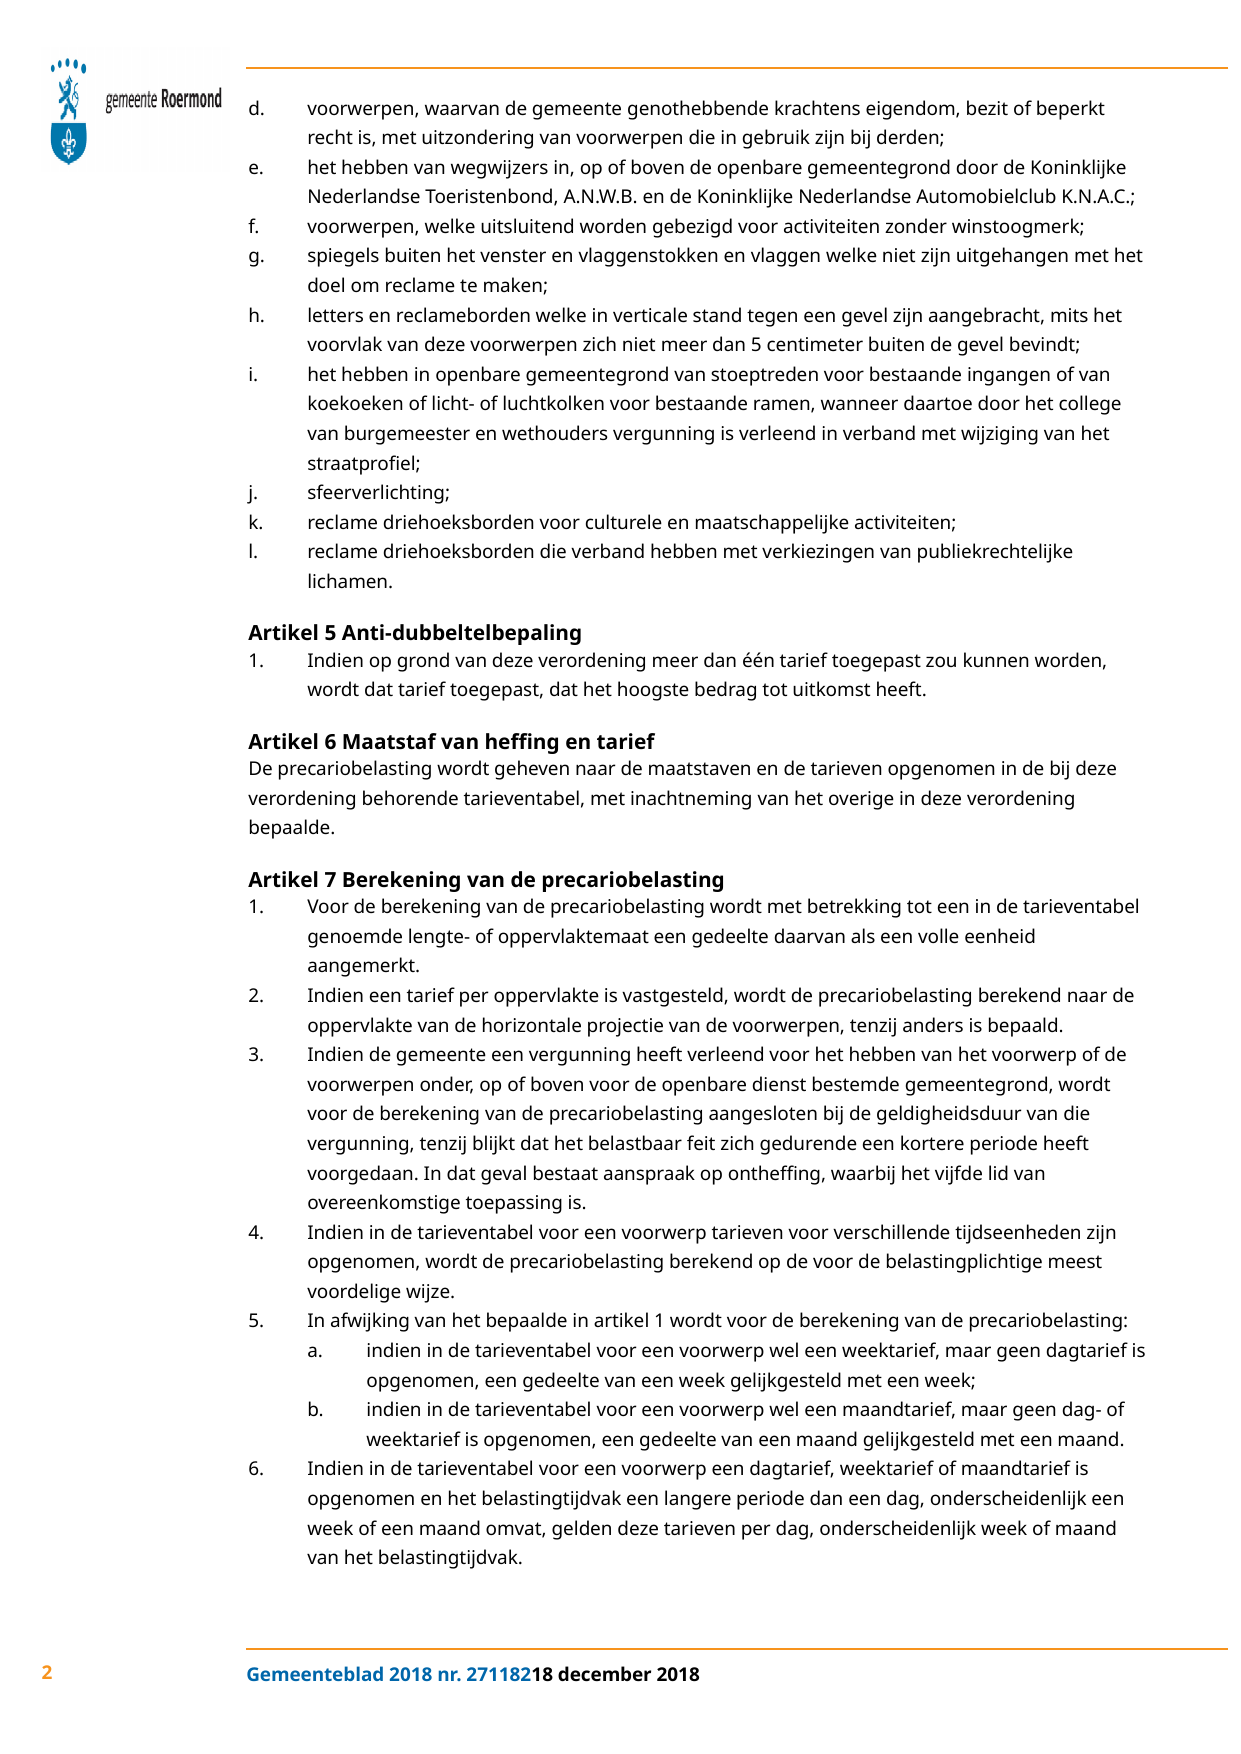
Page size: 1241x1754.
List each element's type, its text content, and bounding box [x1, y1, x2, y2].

list reclame driehoeksborden voor culturele en maatschappelijke activiteiten; [248, 509, 1152, 535]
text Artikel 5 Anti-dubbeltelbepaling [248, 618, 1152, 647]
list letters en reclameborden welke in verticale stand tegen een gevel zijn aangebracht, mits het voorvlak van deze voorwerpen zich niet meer dan 5 centimeter buiten de gevel bevindt; [248, 302, 1152, 357]
picture [41, 47, 231, 172]
list het hebben van wegwijzers in, op of boven de openbare gemeentegrond door de Koninklijke Nederlandse Toeristenbond, A.N.W.B. en de Koninklijke Nederlandse Automobielclub K.N.A.C.; [248, 154, 1152, 209]
list spiegels buiten het venster en vlaggenstokken en vlaggen welke niet zijn uitgehangen met het doel om reclame te maken; [248, 243, 1152, 298]
list reclame driehoeksborden die verband hebben met verkiezingen van publiekrechtelijke lichamen. [248, 538, 1152, 594]
list voorwerpen, waarvan de gemeente genothebbende krachtens eigendom, bezit of beperkt recht is, met uitzondering van voorwerpen die in gebruik zijn bij derden; [248, 95, 1152, 150]
list Voor de berekening van de precariobelasting wordt met betrekking tot een in de tarieventabel genoemde lengte- of oppervlaktemaat een gedeelte daarvan als een volle eenheid aangemerkt. [248, 893, 1152, 978]
list Indien op grond van deze verordening meer dan één tarief toegepast zou kunnen worden, wordt dat tarief toegepast, dat het hoogste bedrag tot uitkomst heeft. [248, 647, 1152, 702]
list sfeerverlichting; [248, 479, 1152, 505]
list Indien de gemeente een vergunning heeft verleend voor het hebben van het voorwerp of de voorwerpen onder, op of boven voor de openbare dienst bestemde gemeentegrond, wordt voor de berekening van de precariobelasting aangesloten bij de geldigheidsduur van die vergunning, tenzij blijkt dat het belastbaar feit zich gedurende een kortere periode heeft voorgedaan. In dat geval bestaat aanspraak op ontheffing, waarbij het vijfde lid van overeenkomstige toepassing is. [248, 1041, 1152, 1215]
list voorwerpen, welke uitsluitend worden gebezigd voor activiteiten zonder winstoogmerk; [248, 213, 1152, 239]
list indien in de tarieventabel voor een voorwerp wel een maandtarief, maar geen dag- of weektarief is opgenomen, een gedeelte van een maand gelijkgesteld met een maand. [307, 1396, 1152, 1452]
list indien in de tarieventabel voor een voorwerp wel een weektarief, maar geen dagtarief is opgenomen, een gedeelte van een week gelijkgesteld met een week; [307, 1337, 1152, 1392]
list het hebben in openbare gemeentegrond van stoeptreden voor bestaande ingangen of van koekoeken of licht- of luchtkolken voor bestaande ramen, wanneer daartoe door het college van burgemeester en wethouders vergunning is verleend in verband met wijziging van het straatprofiel; [248, 361, 1152, 476]
text Artikel 6 Maatstaf van heffing en tarief [248, 727, 1152, 755]
list Indien in de tarieventabel voor een voorwerp een dagtarief, weektarief of maandtarief is opgenomen en het belastingtijdvak een langere periode dan een dag, onderscheidenlijk een week of een maand omvat, gelden deze tarieven per dag, onderscheidenlijk week of maand van het belastingtijdvak. [248, 1456, 1152, 1570]
text Artikel 7 Berekening van de precariobelasting [248, 865, 1152, 893]
list Indien in de tarieventabel voor een voorwerp tarieven voor verschillende tijdseenheden zijn opgenomen, wordt de precariobelasting berekend op de voor de belastingplichtige meest voordelige wijze. [248, 1219, 1152, 1304]
list In afwijking van het bepaalde in artikel 1 wordt voor de berekening van de precariobelasting: [248, 1308, 1152, 1333]
list Indien een tarief per oppervlakte is vastgesteld, wordt de precariobelasting berekend naar de oppervlakte van de horizontale projectie van de voorwerpen, tenzij anders is bepaald. [248, 982, 1152, 1037]
text De precariobelasting wordt geheven naar de maatstaven en de tarieven opgenomen in de bij deze verordening behorende tarieventabel, met inachtneming van het overige in deze verordening bepaalde. [248, 755, 1152, 840]
